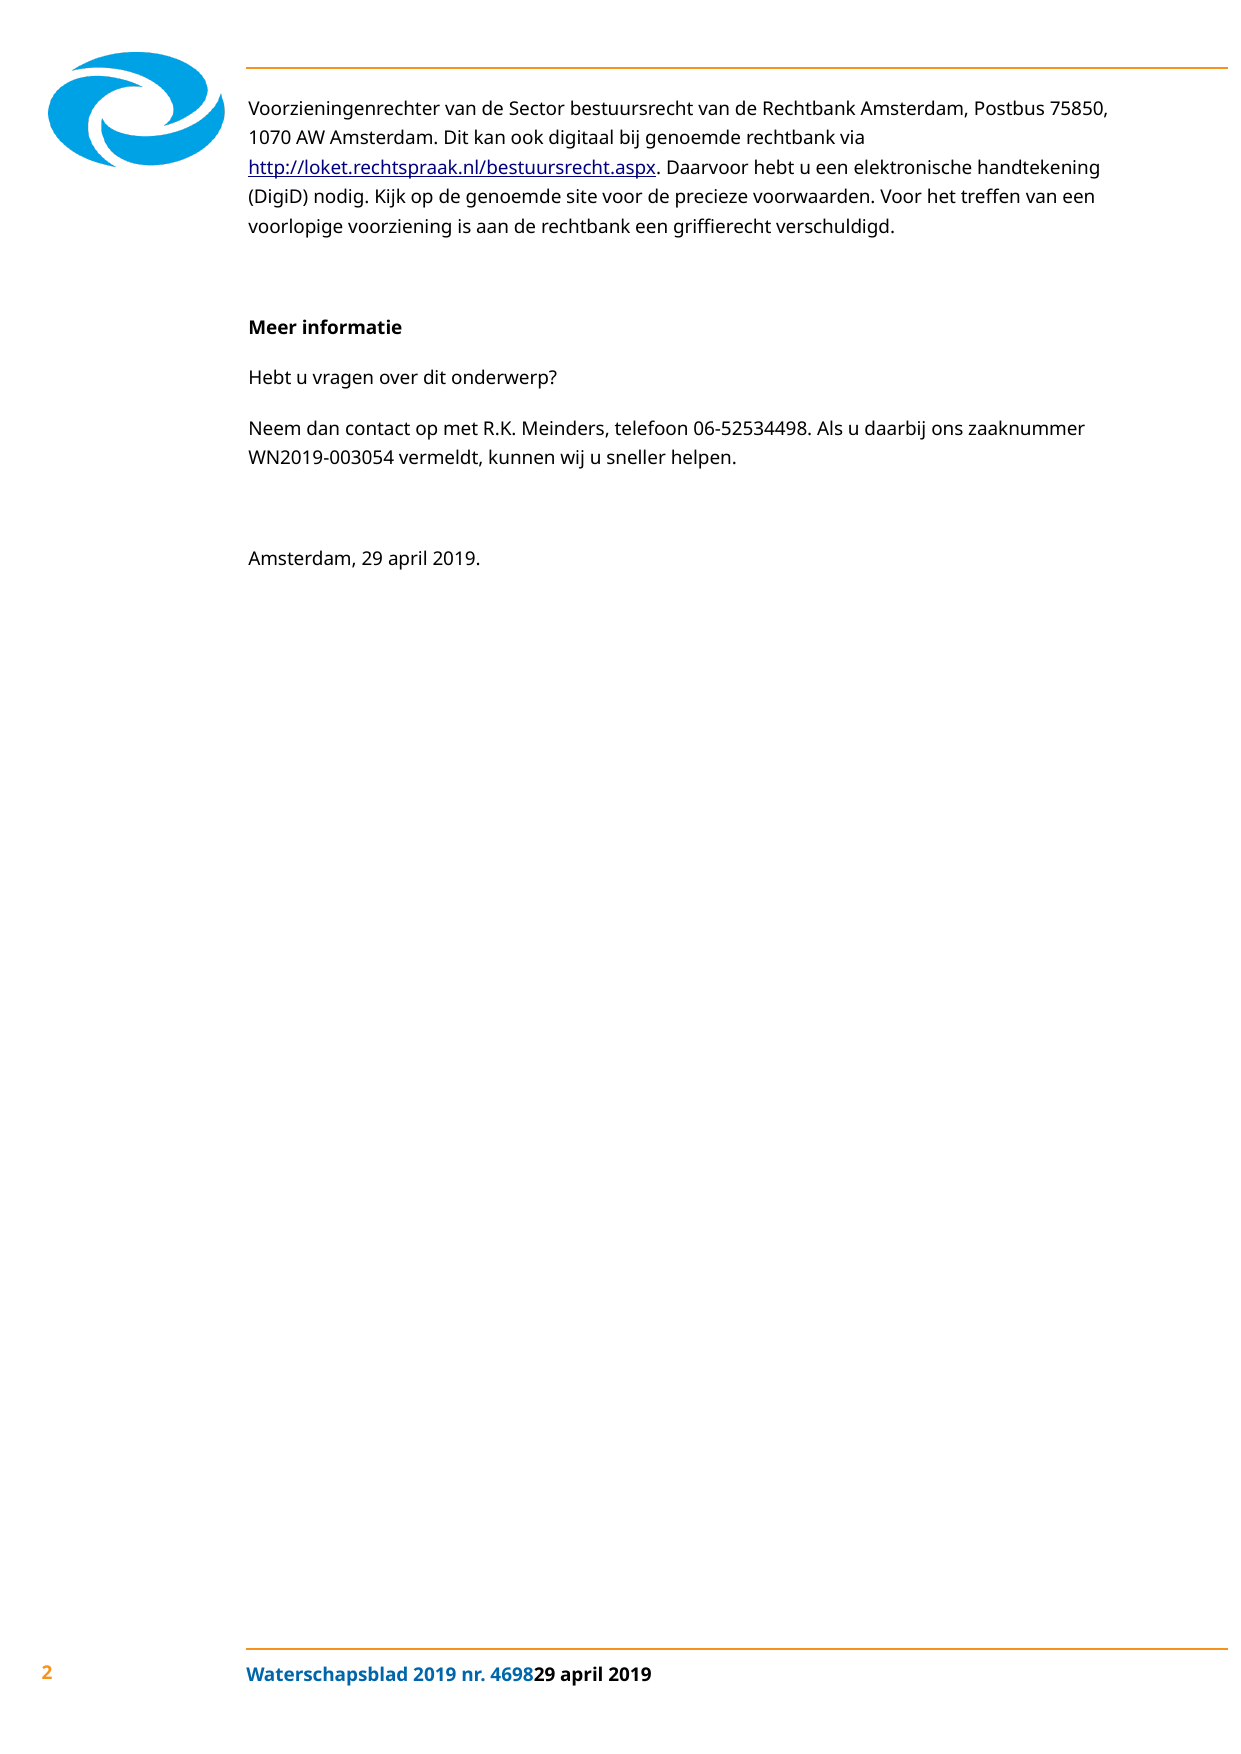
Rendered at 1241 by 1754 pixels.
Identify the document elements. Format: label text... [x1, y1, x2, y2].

text Hebt u vragen over dit onderwerp? [248, 364, 1152, 390]
picture [41, 47, 231, 172]
text Neem dan contact op met R.K. Meinders, telefoon 06-52534498. Als u daarbij ons zaaknummer WN2019-003054 vermeldt, kunnen wij u sneller helpen. [248, 415, 1152, 470]
text Voorzieningenrechter van de Sector bestuursrecht van de Rechtbank Amsterdam, Postbus 75850, 1070 AW Amsterdam. Dit kan ook digitaal bij genoemde rechtbank via http://loket.rechtspraak.nl/bestuursrecht.aspx. Daarvoor hebt u een elektronische handtekening (DigiD) nodig. Kijk op de genoemde site voor de precieze voorwaarden. Voor het treffen van een voorlopige voorziening is aan de rechtbank een griffierecht verschuldigd. [248, 95, 1152, 239]
text Meer informatie [248, 314, 1152, 340]
text Amsterdam, 29 april 2019. [248, 545, 1152, 571]
